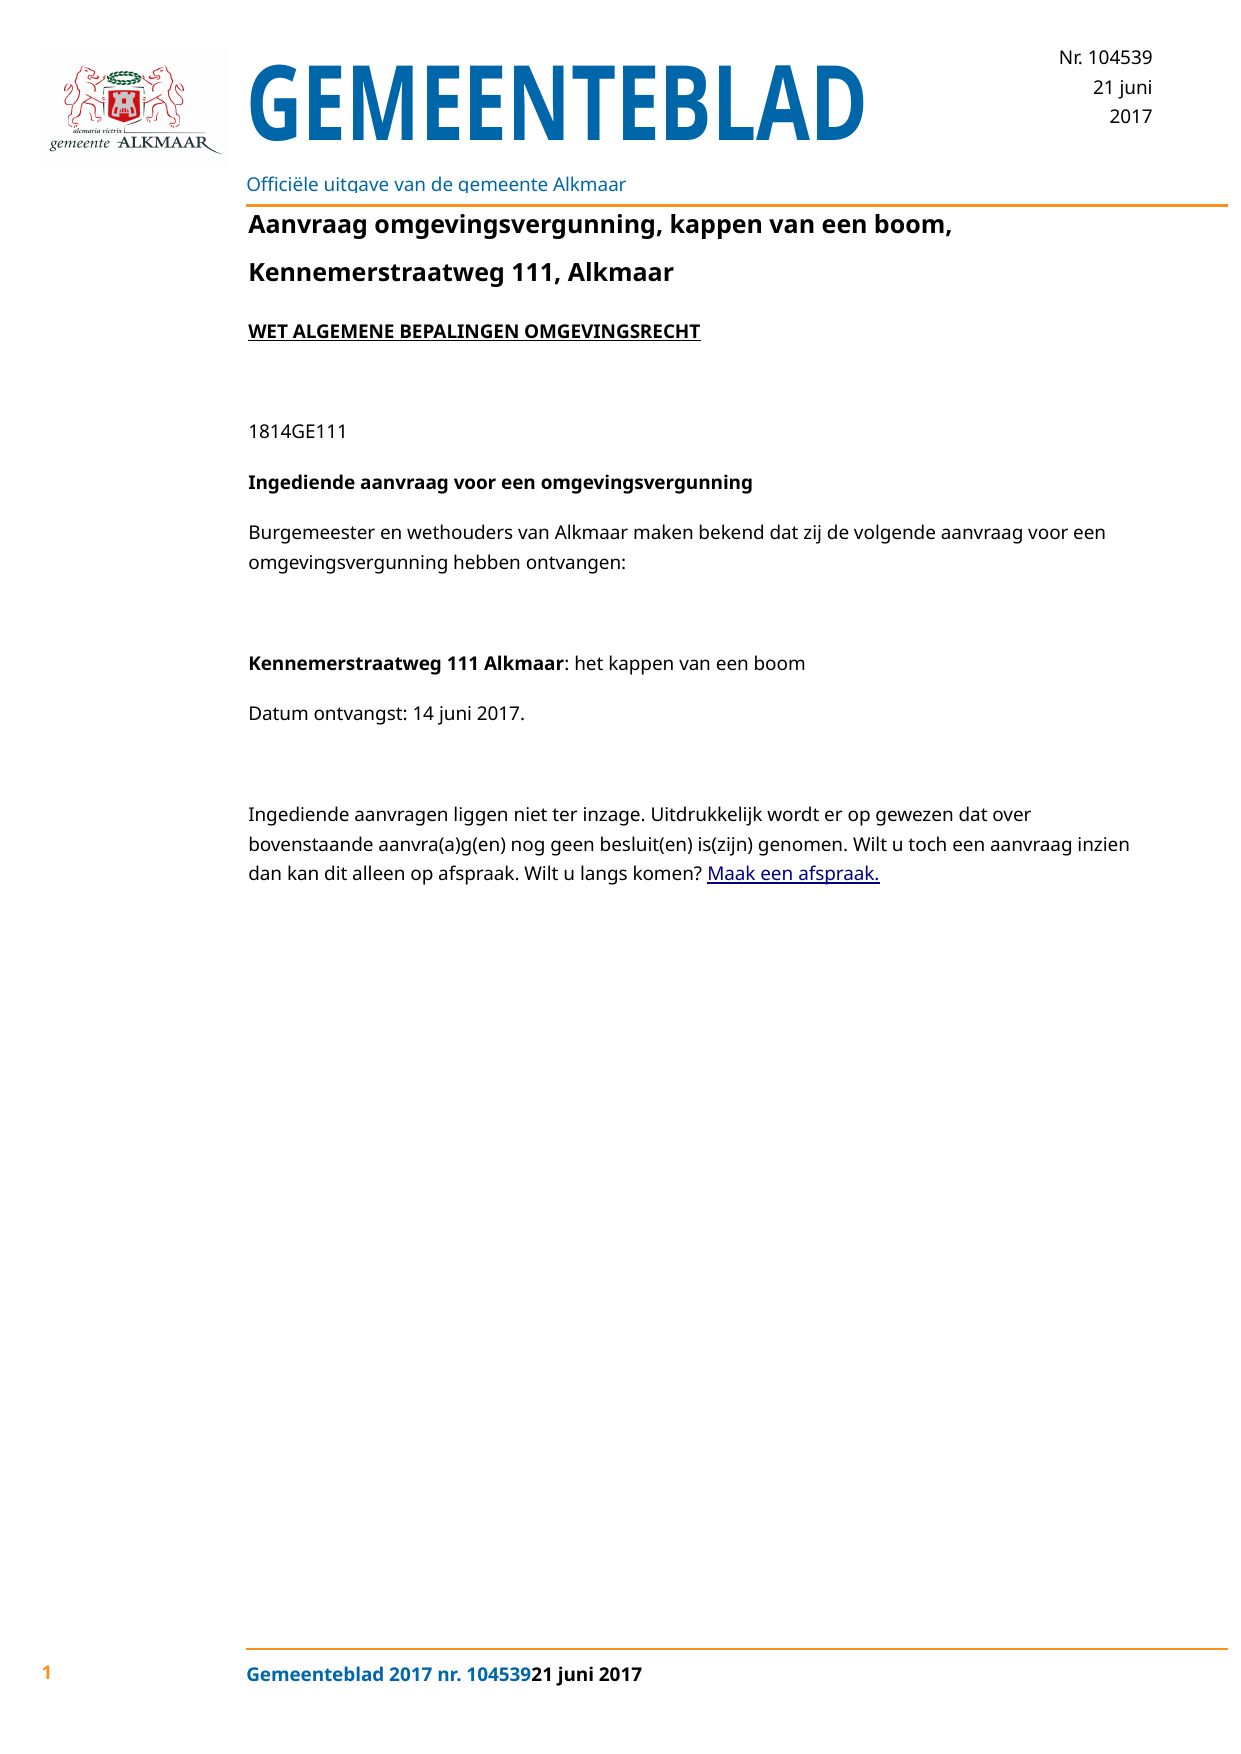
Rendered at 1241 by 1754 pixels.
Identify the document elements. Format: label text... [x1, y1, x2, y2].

text WET ALGEMENE BEPALINGEN OMGEVINGSRECHT [248, 318, 1152, 344]
text Datum ontvangst: 14 juni 2017. [248, 700, 1152, 726]
text Aanvraag omgevingsvergunning, kappen van een boom, Kennemerstraatweg 111, Alkmaar [248, 207, 1152, 288]
text Ingediende aanvraag voor een omgevingsvergunning [248, 469, 1152, 495]
text Kennemerstraatweg 111 Alkmaar: het kappen van een boom [248, 650, 1152, 676]
text Ingediende aanvragen liggen niet ter inzage. Uitdrukkelijk wordt er op gewezen dat over bovenstaande aanvra(a)g(en) nog geen besluit(en) is(zijn) genomen. Wilt u toch een aanvraag inzien dan kan dit alleen op afspraak. Wilt u langs komen? Maak een afspraak. [248, 801, 1152, 886]
text Burgemeester en wethouders van Alkmaar maken bekend dat zij de volgende aanvraag voor een omgevingsvergunning hebben ontvangen: [248, 519, 1152, 575]
picture [41, 47, 231, 172]
text 1814GE111 [248, 419, 1152, 444]
